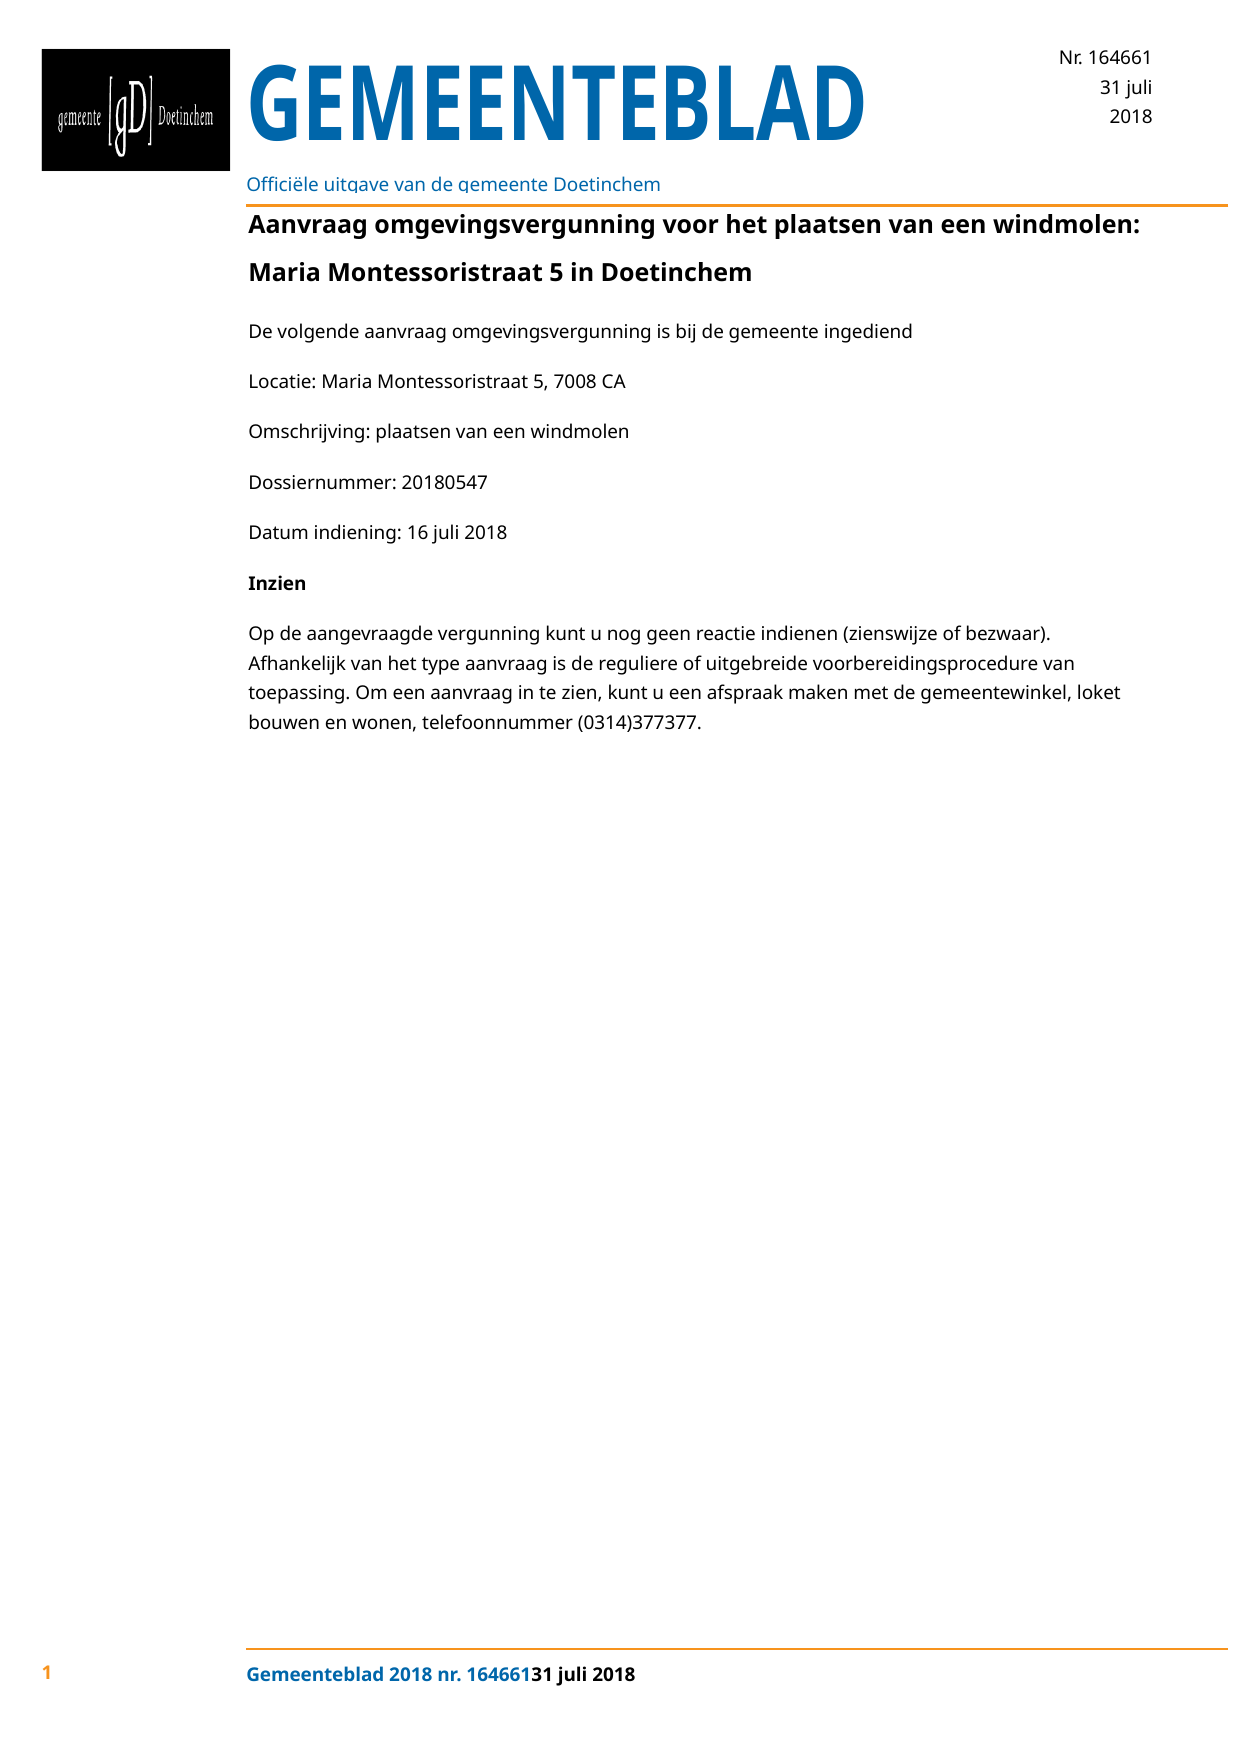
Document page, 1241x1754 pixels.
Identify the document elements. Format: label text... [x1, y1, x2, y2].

text De volgende aanvraag omgevingsvergunning is bij de gemeente ingediend [248, 318, 1152, 344]
text Aanvraag omgevingsvergunning voor het plaatsen van een windmolen: Maria Montessoristraat 5 in Doetinchem [248, 207, 1152, 288]
text Datum indiening: 16 juli 2018 [248, 519, 1152, 545]
text Dossiernummer: 20180547 [248, 469, 1152, 495]
picture [41, 47, 231, 172]
text Inzien [248, 570, 1152, 596]
text Locatie: Maria Montessoristraat 5, 7008 CA [248, 368, 1152, 394]
text Omschrijving: plaatsen van een windmolen [248, 419, 1152, 444]
text Op de aangevraagde vergunning kunt u nog geen reactie indienen (zienswijze of bezwaar). Afhankelijk van het type aanvraag is de reguliere of uitgebreide voorbereidingsprocedure van toepassing. Om een aanvraag in te zien, kunt u een afspraak maken met de gemeentewinkel, loket bouwen en wonen, telefoonnummer (0314)377377. [248, 620, 1152, 735]
